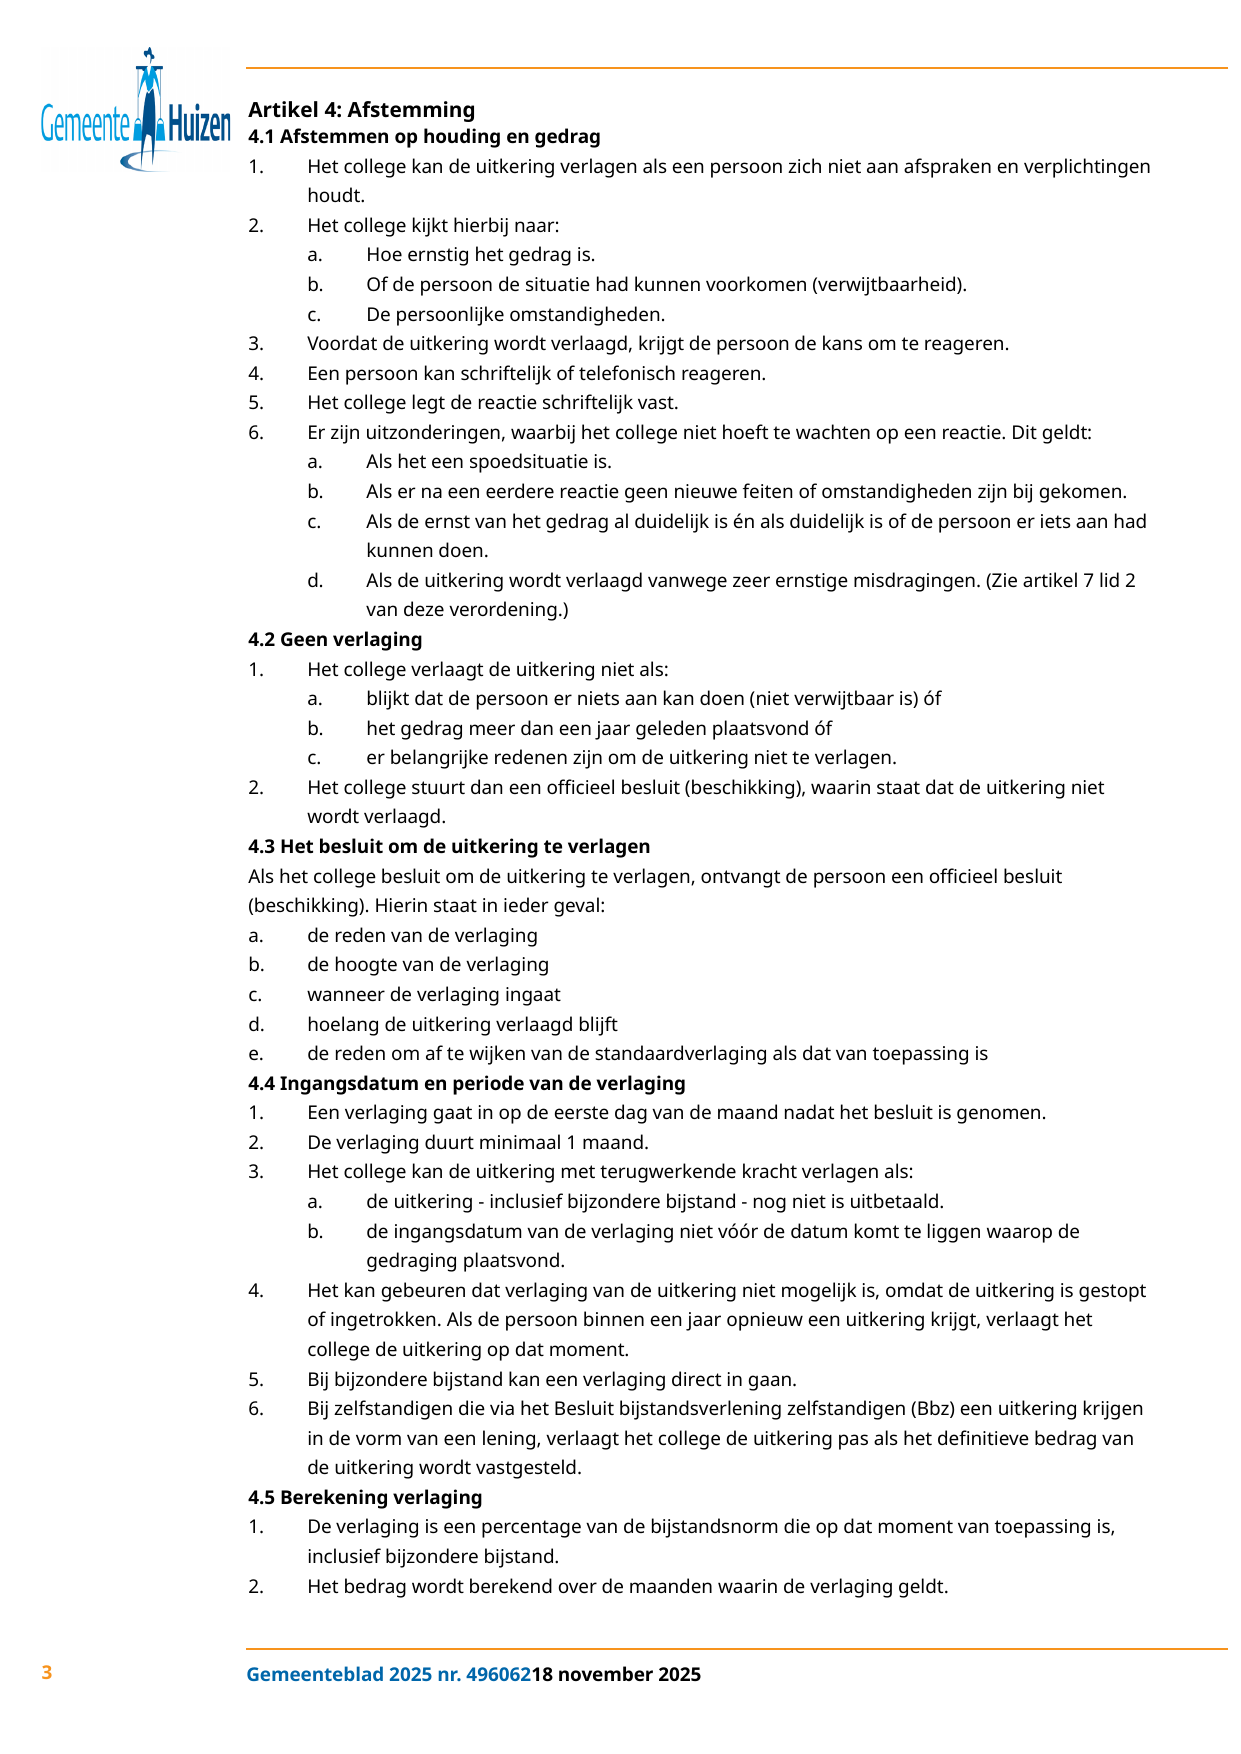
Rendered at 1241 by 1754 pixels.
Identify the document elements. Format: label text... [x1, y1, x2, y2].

list Het college kan de uitkering met terugwerkende kracht verlagen als: [248, 1159, 1152, 1184]
list Er zijn uitzonderingen, waarbij het college niet hoeft te wachten op een reactie. Dit geldt: [248, 419, 1152, 445]
list De verlaging duurt minimaal 1 maand. [248, 1129, 1152, 1155]
list Het college legt de reactie schriftelijk vast. [248, 389, 1152, 415]
list Bij zelfstandigen die via het Besluit bijstandsverlening zelfstandigen (Bbz) een uitkering krijgen in de vorm van een lening, verlaagt het college de uitkering pas als het definitieve bedrag van de uitkering wordt vastgesteld. [248, 1395, 1152, 1480]
text Als het college besluit om de uitkering te verlagen, ontvangt de persoon een officieel besluit (beschikking). Hierin staat in ieder geval: [248, 863, 1152, 918]
text Artikel 4: Afstemming [248, 95, 1152, 123]
list Het college stuurt dan een officieel besluit (beschikking), waarin staat dat de uitkering niet wordt verlaagd. [248, 774, 1152, 829]
list Een verlaging gaat in op de eerste dag van de maand nadat het besluit is genomen. [248, 1099, 1152, 1125]
list Het bedrag wordt berekend over de maanden waarin de verlaging geldt. [248, 1573, 1152, 1598]
list Bij bijzondere bijstand kan een verlaging direct in gaan. [248, 1366, 1152, 1391]
list Hoe ernstig het gedrag is. [307, 242, 1152, 267]
text 4.1 Afstemmen op houding en gedrag [248, 123, 1152, 149]
list Als er na een eerdere reactie geen nieuwe feiten of omstandigheden zijn bij gekomen. [307, 478, 1152, 504]
list De persoonlijke omstandigheden. [307, 301, 1152, 326]
list de reden om af te wijken van de standaardverlaging als dat van toepassing is [248, 1040, 1152, 1066]
list Een persoon kan schriftelijk of telefonisch reageren. [248, 360, 1152, 386]
picture [41, 47, 231, 172]
text 4.4 Ingangsdatum en periode van de verlaging [248, 1070, 1152, 1096]
list het gedrag meer dan een jaar geleden plaatsvond óf [307, 715, 1152, 741]
list Als de uitkering wordt verlaagd vanwege zeer ernstige misdragingen. (Zie artikel 7 lid 2 van deze verordening.) [307, 567, 1152, 622]
list de reden van de verlaging [248, 922, 1152, 948]
list Voordat de uitkering wordt verlaagd, krijgt de persoon de kans om te reageren. [248, 330, 1152, 356]
text 4.2 Geen verlaging [248, 626, 1152, 652]
list Het kan gebeuren dat verlaging van de uitkering niet mogelijk is, omdat de uitkering is gestopt of ingetrokken. Als de persoon binnen een jaar opnieuw een uitkering krijgt, verlaagt het college de uitkering op dat moment. [248, 1277, 1152, 1362]
list de hoogte van de verlaging [248, 952, 1152, 977]
list Als het een spoedsituatie is. [307, 449, 1152, 474]
list De verlaging is een percentage van de bijstandsnorm die op dat moment van toepassing is, inclusief bijzondere bijstand. [248, 1514, 1152, 1569]
list wanneer de verlaging ingaat [248, 981, 1152, 1007]
list blijkt dat de persoon er niets aan kan doen (niet verwijtbaar is) óf [307, 685, 1152, 711]
list de uitkering - inclusief bijzondere bijstand - nog niet is uitbetaald. [307, 1188, 1152, 1214]
list er belangrijke redenen zijn om de uitkering niet te verlagen. [307, 744, 1152, 770]
list hoelang de uitkering verlaagd blijft [248, 1011, 1152, 1036]
list Het college verlaagt de uitkering niet als: [248, 656, 1152, 681]
text 4.3 Het besluit om de uitkering te verlagen [248, 833, 1152, 859]
list Het college kijkt hierbij naar: [248, 212, 1152, 238]
list Het college kan de uitkering verlagen als een persoon zich niet aan afspraken en verplichtingen houdt. [248, 153, 1152, 208]
list Als de ernst van het gedrag al duidelijk is én als duidelijk is of de persoon er iets aan had kunnen doen. [307, 508, 1152, 563]
list Of de persoon de situatie had kunnen voorkomen (verwijtbaarheid). [307, 271, 1152, 297]
text 4.5 Berekening verlaging [248, 1484, 1152, 1510]
list de ingangsdatum van de verlaging niet vóór de datum komt te liggen waarop de gedraging plaatsvond. [307, 1218, 1152, 1273]
